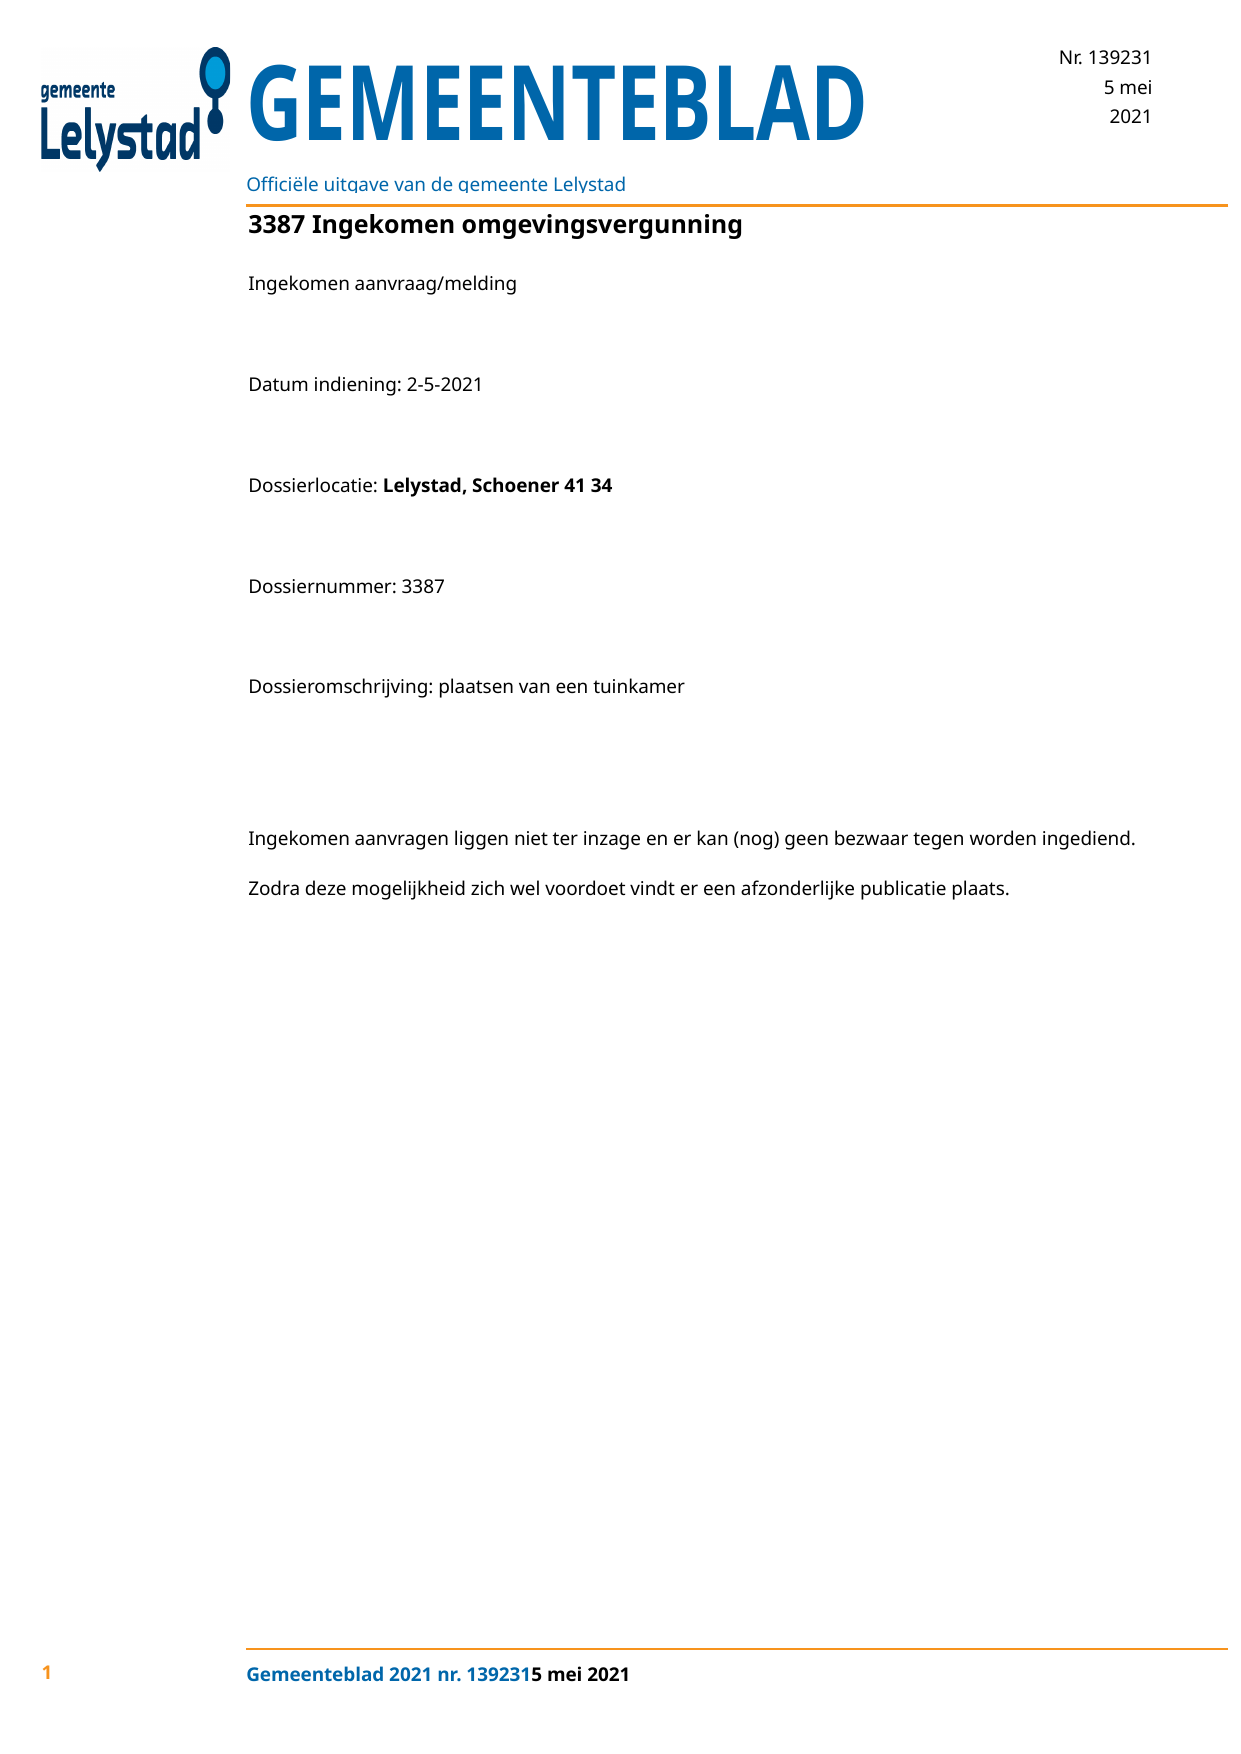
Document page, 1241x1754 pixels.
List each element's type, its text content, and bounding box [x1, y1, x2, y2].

text Dossierlocatie: Lelystad, Schoener 41 34 [248, 472, 1152, 498]
text Ingekomen aanvragen liggen niet ter inzage en er kan (nog) geen bezwaar tegen worden ingediend. [248, 825, 1152, 851]
text Datum indiening: 2-5-2021 [248, 371, 1152, 397]
text Dossieromschrijving: plaatsen van een tuinkamer [248, 674, 1152, 699]
text Zodra deze mogelijkheid zich wel voordoet vindt er een afzonderlijke publicatie plaats. [248, 875, 1152, 901]
text 3387 Ingekomen omgevingsvergunning [248, 207, 1152, 241]
picture [41, 47, 231, 172]
text Dossiernummer: 3387 [248, 573, 1152, 598]
text Ingekomen aanvraag/melding [248, 270, 1152, 296]
